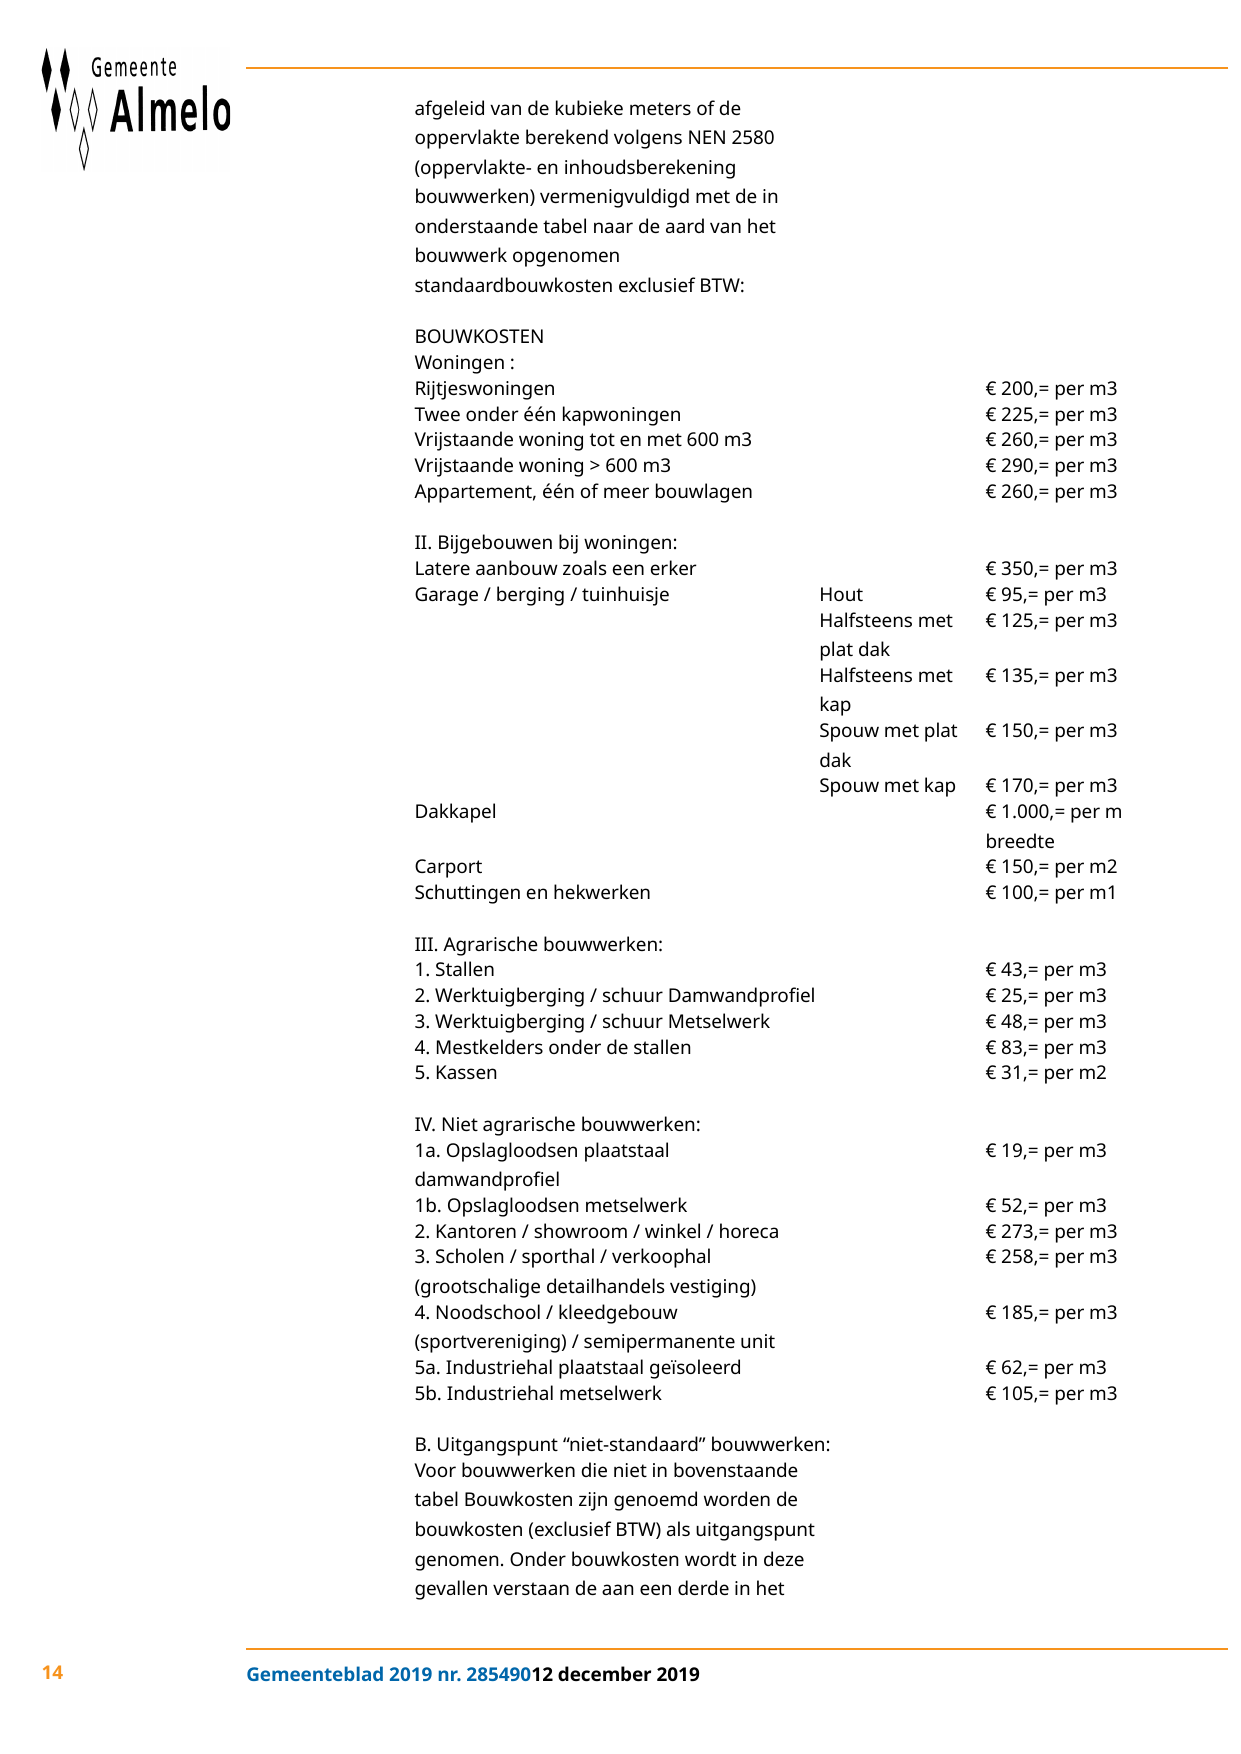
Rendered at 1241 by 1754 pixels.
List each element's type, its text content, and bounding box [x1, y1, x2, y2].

table_cell [248, 854, 414, 879]
table_cell [248, 1060, 414, 1085]
table_cell € 52,= per m3 [985, 1192, 1152, 1218]
table_cell Voor bouwwerken die niet in bovenstaande tabel Bouwkosten zijn genoemd worden de bouwkosten (exclusief BTW) als uitgangspunt genomen. Onder bouwkosten wordt in deze gevallen verstaan de aan een derde in het [414, 1457, 819, 1601]
table_cell Hout [819, 581, 985, 607]
table_cell [248, 905, 414, 931]
table_cell [248, 983, 414, 1008]
table_cell afgeleid van de kubieke meters of de oppervlakte berekend volgens NEN 2580 (oppervlakte- en inhoudsberekening bouwwerken) vermenigvuldigd met de in onderstaande tabel naar de aard van het bouwwerk opgenomen standaardbouwkosten exclusief BTW: [414, 95, 819, 298]
table_cell [819, 427, 985, 452]
table_cell Appartement, één of meer bouwlagen [414, 478, 819, 504]
table_cell € 150,= per m2 [985, 854, 1152, 879]
table_cell [248, 1244, 414, 1299]
table_cell € 25,= per m3 [985, 983, 1152, 1008]
table_cell [248, 1111, 414, 1137]
table_cell [819, 453, 985, 478]
table_cell Latere aanbouw zoals een erker [414, 555, 819, 581]
table_cell IV. Niet agrarische bouwwerken: [414, 1111, 819, 1137]
table_cell € 105,= per m3 [985, 1380, 1152, 1406]
table_cell [248, 662, 414, 717]
table_cell [248, 1218, 414, 1243]
table_cell [985, 1431, 1152, 1457]
table_cell [248, 1299, 414, 1354]
table_cell [985, 905, 1152, 931]
table_cell € 290,= per m3 [985, 453, 1152, 478]
table_cell [819, 1034, 985, 1059]
table_cell [819, 1008, 985, 1034]
table_cell [248, 1431, 414, 1457]
table_cell Halfsteens met plat dak [819, 607, 985, 662]
table_cell € 125,= per m3 [985, 607, 1152, 662]
table_cell [819, 350, 985, 375]
table_cell [248, 1034, 414, 1059]
table_cell [985, 931, 1152, 957]
table_cell B. Uitgangspunt “niet-standaard” bouwwerken: [414, 1431, 985, 1457]
table_cell [414, 718, 819, 773]
table_cell [248, 453, 414, 478]
table_cell 2. Kantoren / showroom / winkel / horeca [414, 1218, 819, 1243]
table_cell [819, 983, 985, 1008]
table_cell € 185,= per m3 [985, 1299, 1152, 1354]
table_cell [819, 1354, 985, 1380]
table_cell € 62,= per m3 [985, 1354, 1152, 1380]
table_cell [819, 957, 985, 982]
table_cell [248, 375, 414, 401]
table_cell € 95,= per m3 [985, 581, 1152, 607]
table_cell Twee onder één kapwoningen [414, 401, 819, 427]
table_cell € 273,= per m3 [985, 1218, 1152, 1243]
table_cell [819, 1137, 985, 1192]
table_cell [819, 1192, 985, 1218]
table_cell [819, 478, 985, 504]
table_cell € 258,= per m3 [985, 1244, 1152, 1299]
table_cell [819, 880, 985, 905]
table_cell € 260,= per m3 [985, 478, 1152, 504]
table_cell [248, 1137, 414, 1192]
table_cell [248, 931, 414, 957]
table_cell [819, 1218, 985, 1243]
table_cell [985, 1406, 1152, 1431]
table_cell Rijtjeswoningen [414, 375, 819, 401]
table_cell € 31,= per m2 [985, 1060, 1152, 1085]
table_cell Spouw met plat dak [819, 718, 985, 773]
table_cell 4. Mestkelders onder de stallen [414, 1034, 819, 1059]
table_cell [248, 1354, 414, 1380]
table_cell [819, 298, 985, 324]
table_cell [819, 401, 985, 427]
table_cell € 43,= per m3 [985, 957, 1152, 982]
table_cell [819, 854, 985, 879]
table_cell [248, 555, 414, 581]
table_cell [248, 880, 414, 905]
table_cell € 200,= per m3 [985, 375, 1152, 401]
table_cell [985, 350, 1152, 375]
table_cell 5a. Industriehal plaatstaal geïsoleerd [414, 1354, 819, 1380]
table_cell [248, 478, 414, 504]
table_cell Vrijstaande woning > 600 m3 [414, 453, 819, 478]
table_cell [248, 718, 414, 773]
table_cell [248, 298, 414, 324]
table_cell € 150,= per m3 [985, 718, 1152, 773]
table_cell € 100,= per m1 [985, 880, 1152, 905]
table_cell [819, 1085, 985, 1111]
table_cell 1a. Opslagloodsen plaatstaal damwandprofiel [414, 1137, 819, 1192]
table_cell [985, 1085, 1152, 1111]
table_cell [819, 1060, 985, 1085]
table_cell 4. Noodschool / kleedgebouw (sportvereniging) / semipermanente unit [414, 1299, 819, 1354]
table_cell [248, 504, 414, 529]
table_cell € 19,= per m3 [985, 1137, 1152, 1192]
table_cell [414, 607, 819, 662]
table_cell € 170,= per m3 [985, 773, 1152, 798]
table_cell [819, 799, 985, 854]
table_cell [819, 931, 985, 957]
table_cell [819, 1111, 985, 1137]
table_cell II. Bijgebouwen bij woningen: [414, 530, 819, 555]
table_cell € 1.000,= per m breedte [985, 799, 1152, 854]
table_cell € 350,= per m3 [985, 555, 1152, 581]
table_cell [248, 1457, 414, 1601]
table_cell 1. Stallen [414, 957, 819, 982]
table_cell [248, 401, 414, 427]
table_cell € 260,= per m3 [985, 427, 1152, 452]
table_cell [248, 1008, 414, 1034]
table_cell [248, 1192, 414, 1218]
table_cell Halfsteens met kap [819, 662, 985, 717]
table_cell € 225,= per m3 [985, 401, 1152, 427]
table_cell [248, 1085, 414, 1111]
table_cell III. Agrarische bouwwerken: [414, 931, 819, 957]
table_cell [248, 427, 414, 452]
table_cell [414, 1085, 819, 1111]
table_cell [414, 298, 819, 324]
table_cell Woningen : [414, 350, 819, 375]
table_cell [248, 1380, 414, 1406]
table_cell [248, 581, 414, 607]
picture [41, 47, 231, 172]
table_cell [248, 324, 414, 349]
table_cell Spouw met kap [819, 773, 985, 798]
table_cell [985, 530, 1152, 555]
table_cell [248, 95, 414, 298]
table_cell 3. Werktuigberging / schuur Metselwerk [414, 1008, 819, 1034]
table_cell [985, 298, 1152, 324]
table_cell 5. Kassen [414, 1060, 819, 1085]
table_cell [819, 1406, 985, 1431]
table_cell [248, 350, 414, 375]
table_cell 5b. Industriehal metselwerk [414, 1380, 819, 1406]
table_cell [248, 1406, 414, 1431]
table_cell 1b. Opslagloodsen metselwerk [414, 1192, 819, 1218]
table_cell Dakkapel [414, 799, 819, 854]
table_cell [414, 773, 819, 798]
table_cell [985, 1111, 1152, 1137]
table_cell [819, 1380, 985, 1406]
table_cell [819, 530, 985, 555]
table_cell [248, 773, 414, 798]
table_cell [819, 1299, 985, 1354]
table_cell 2. Werktuigberging / schuur Damwandprofiel [414, 983, 819, 1008]
table_cell [248, 607, 414, 662]
table_cell BOUWKOSTEN [414, 324, 819, 349]
table_cell [985, 504, 1152, 529]
table_cell [819, 905, 985, 931]
table_cell € 83,= per m3 [985, 1034, 1152, 1059]
table_cell [819, 375, 985, 401]
table_cell Schuttingen en hekwerken [414, 880, 819, 905]
table_cell [248, 957, 414, 982]
table_cell [414, 504, 819, 529]
table_cell Vrijstaande woning tot en met 600 m3 [414, 427, 819, 452]
table_cell € 135,= per m3 [985, 662, 1152, 717]
table_cell 3. Scholen / sporthal / verkoophal (grootschalige detailhandels vestiging) [414, 1244, 819, 1299]
table_cell Carport [414, 854, 819, 879]
table_cell [414, 662, 819, 717]
table_cell € 48,= per m3 [985, 1008, 1152, 1034]
table_cell [819, 504, 985, 529]
table_cell Garage / berging / tuinhuisje [414, 581, 819, 607]
table_cell [819, 555, 985, 581]
table_cell [819, 1244, 985, 1299]
table_cell [248, 799, 414, 854]
table_cell [414, 905, 819, 931]
table_cell [414, 1406, 819, 1431]
table_cell [248, 530, 414, 555]
